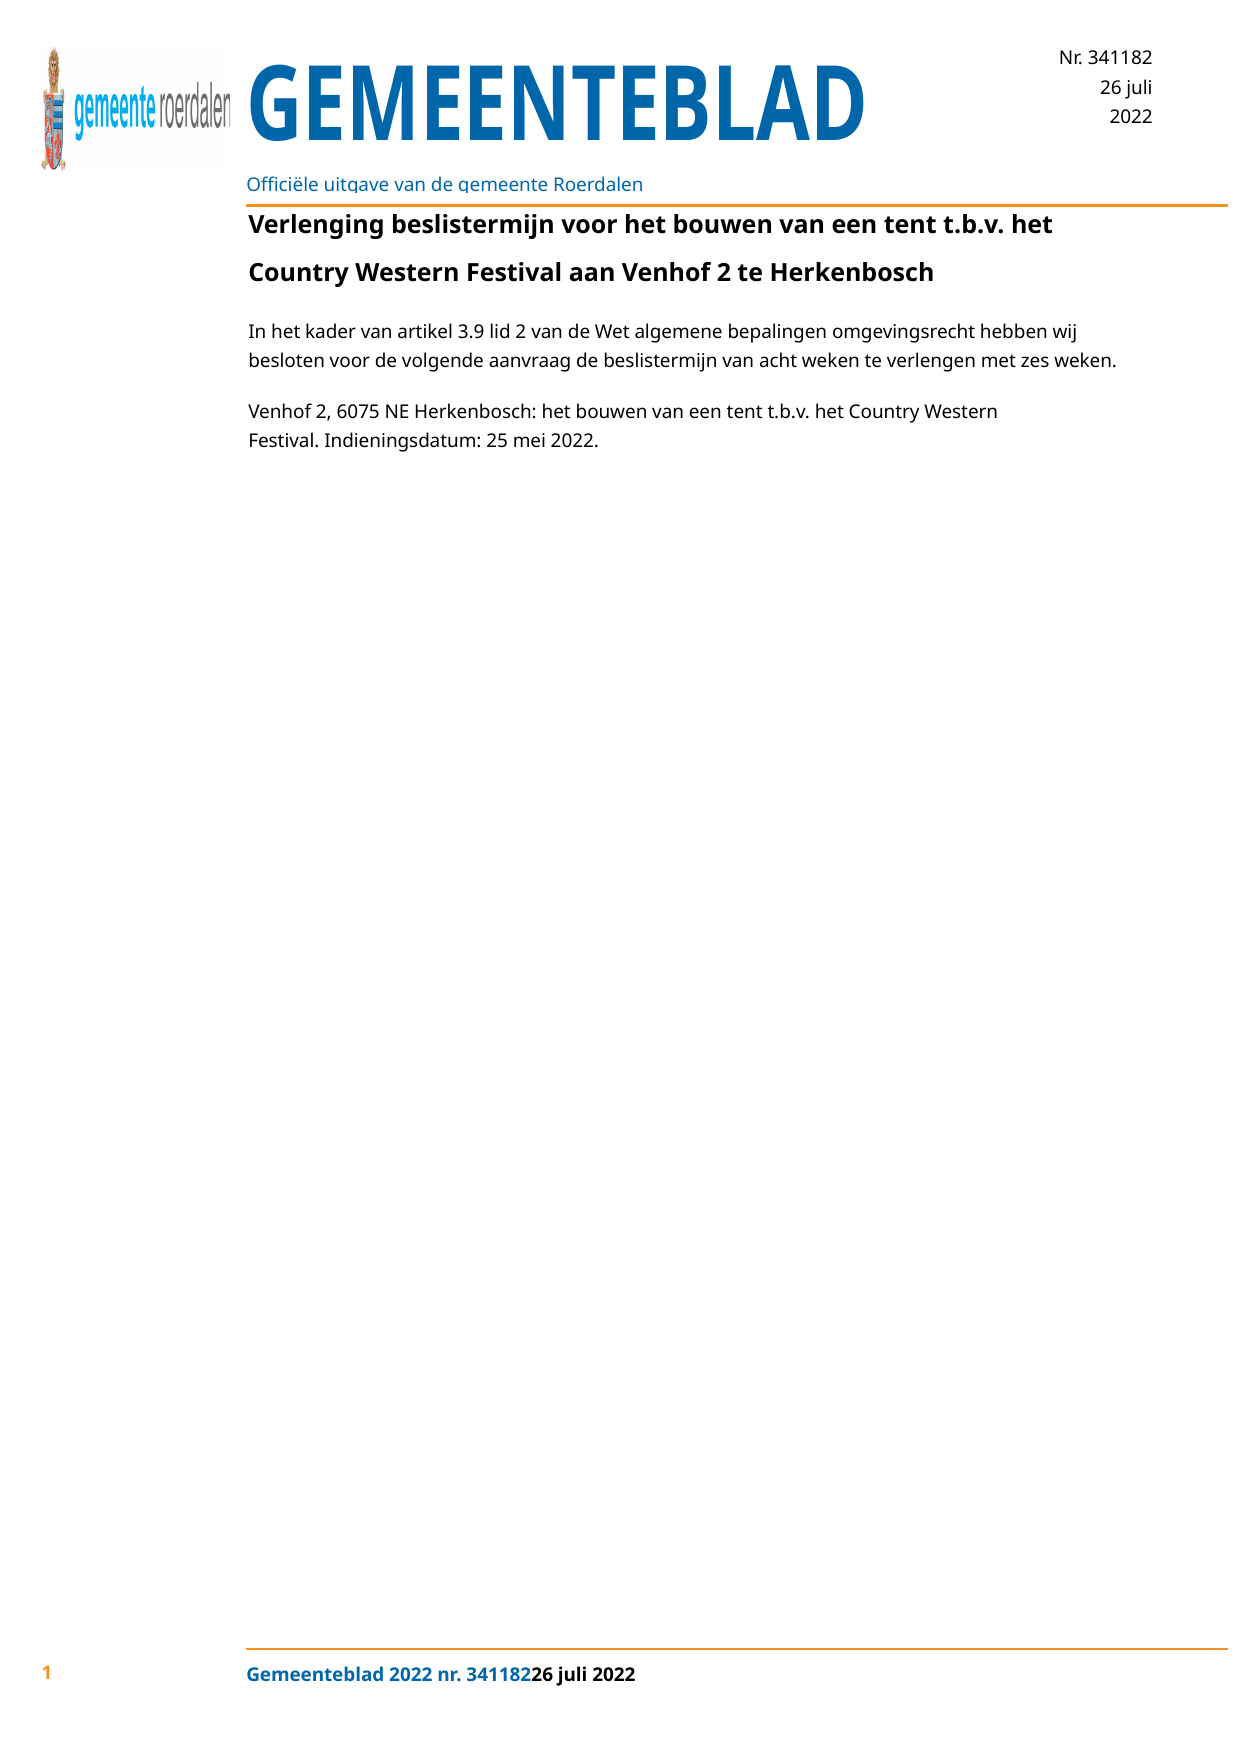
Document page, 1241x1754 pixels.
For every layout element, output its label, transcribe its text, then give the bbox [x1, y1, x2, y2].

text Venhof 2, 6075 NE Herkenbosch: het bouwen van een tent t.b.v. het Country Western Festival. Indieningsdatum: 25 mei 2022. [248, 398, 1152, 453]
picture [41, 47, 231, 172]
text Verlenging beslistermijn voor het bouwen van een tent t.b.v. het Country Western Festival aan Venhof 2 te Herkenbosch [248, 207, 1152, 288]
text In het kader van artikel 3.9 lid 2 van de Wet algemene bepalingen omgevingsrecht hebben wij besloten voor de volgende aanvraag de beslistermijn van acht weken te verlengen met zes weken. [248, 318, 1152, 373]
